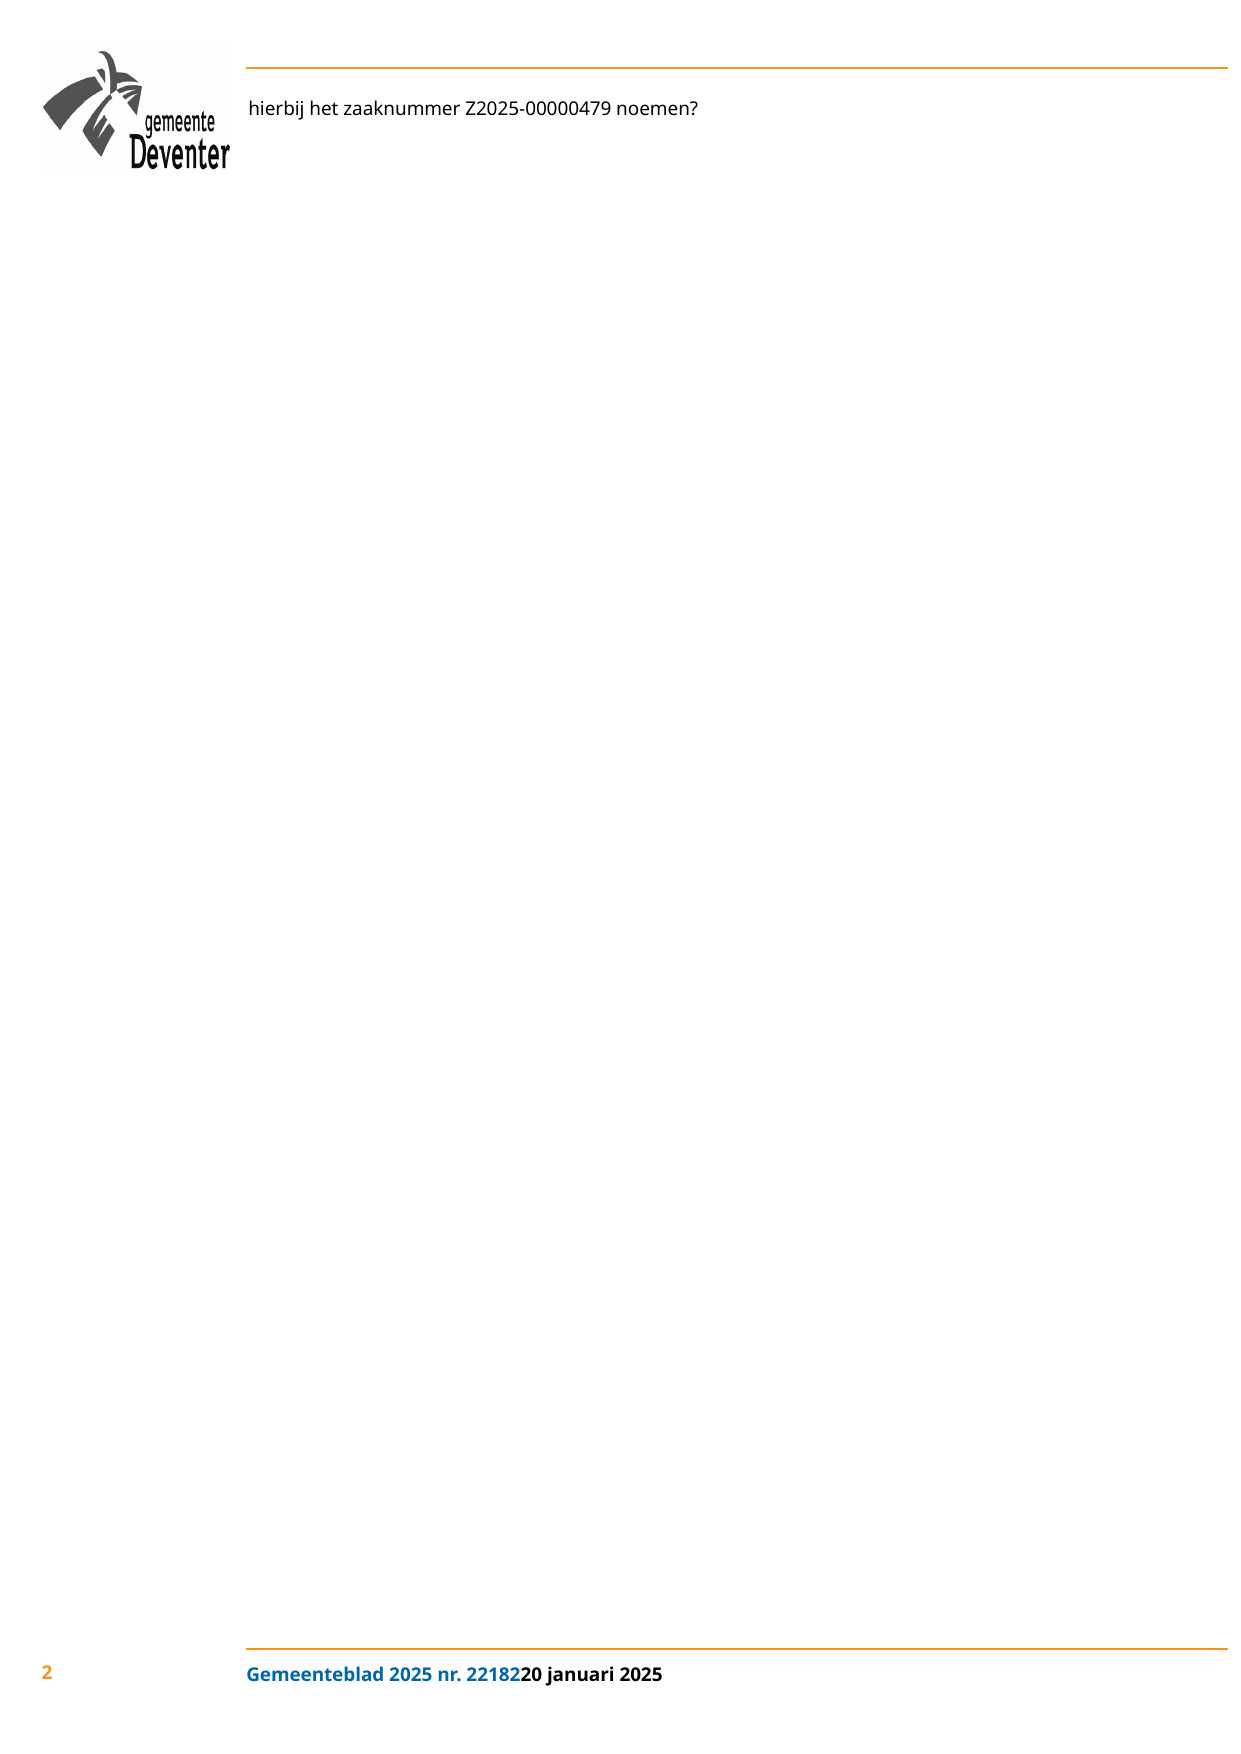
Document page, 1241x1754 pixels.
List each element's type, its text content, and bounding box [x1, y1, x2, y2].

picture [41, 47, 231, 172]
text hierbij het zaaknummer Z2025-00000479 noemen? [248, 95, 1152, 121]
